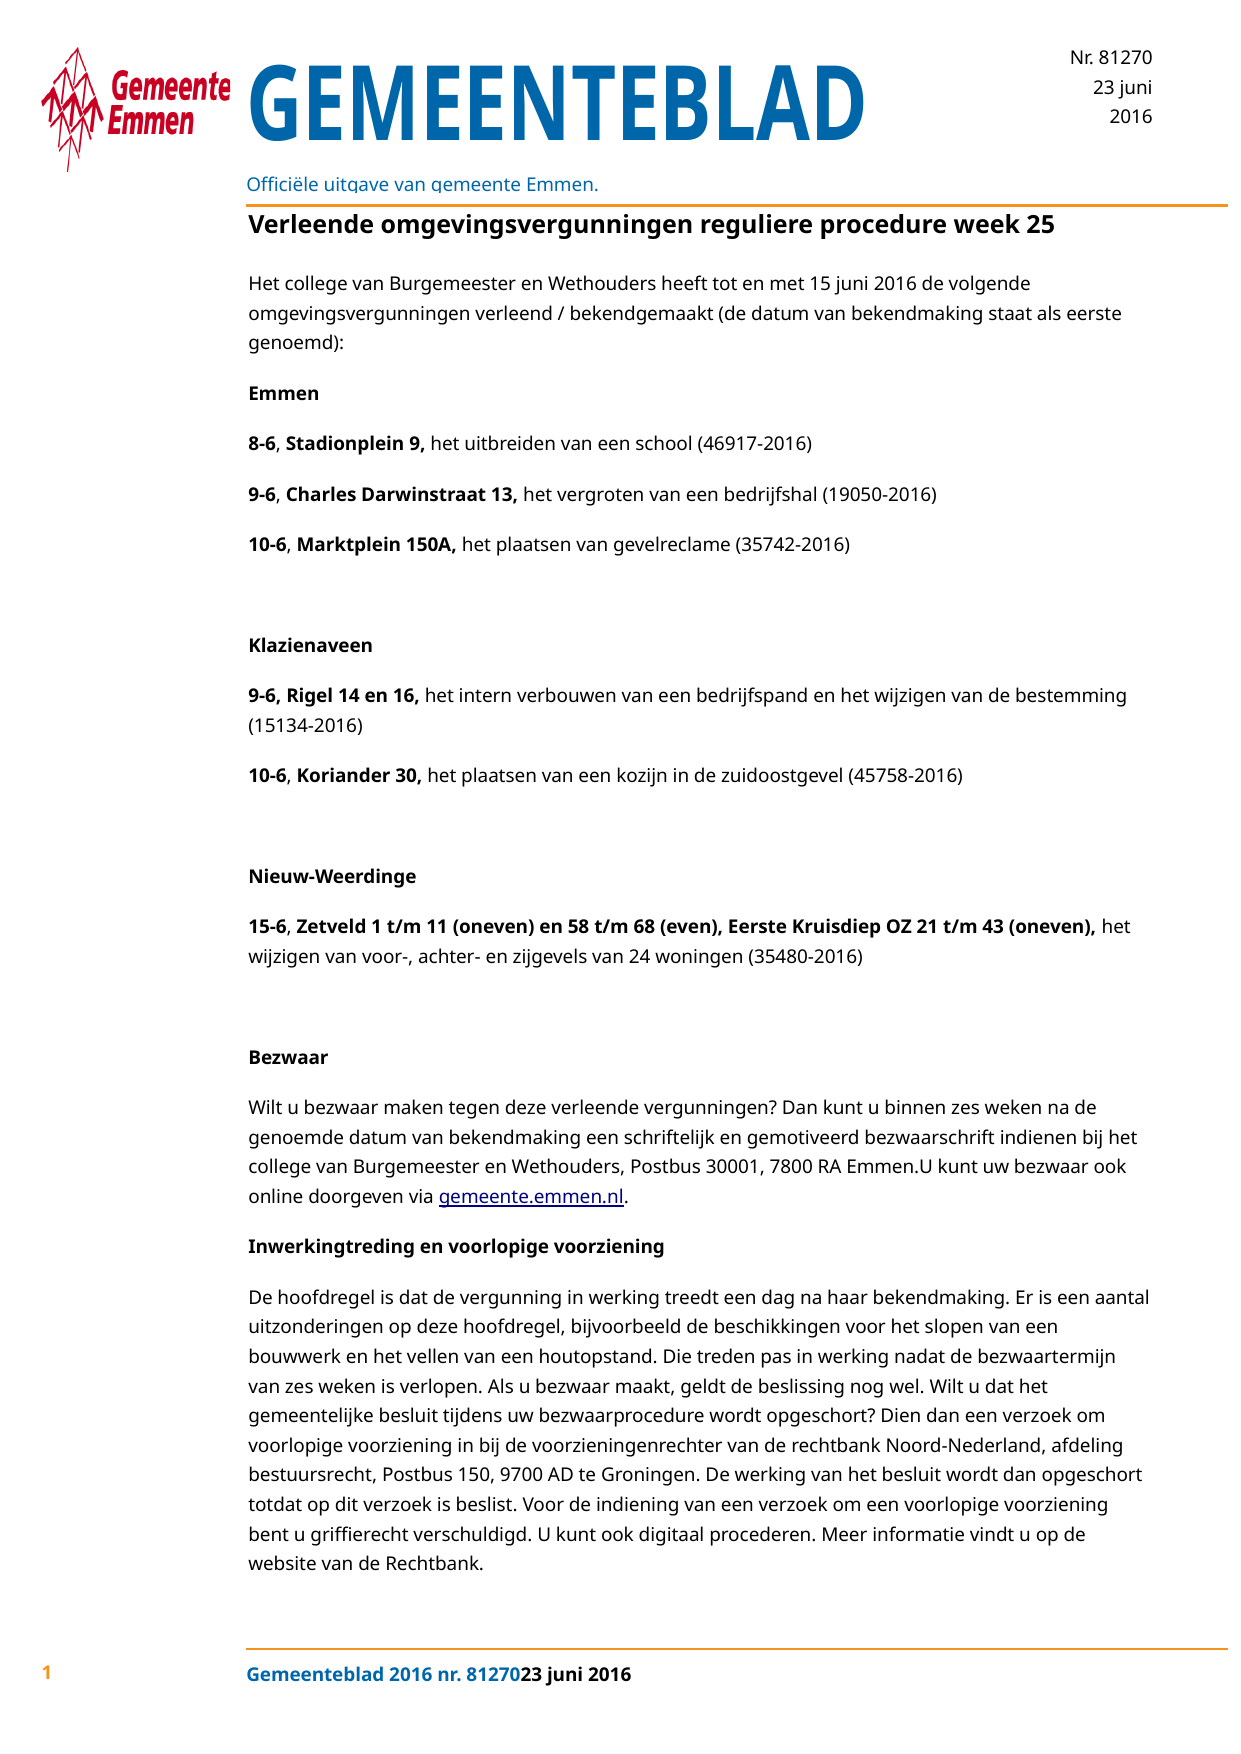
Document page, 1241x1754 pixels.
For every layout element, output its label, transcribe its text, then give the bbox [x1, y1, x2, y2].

text Inwerkingtreding en voorlopige voorziening [248, 1234, 1152, 1259]
text Wilt u bezwaar maken tegen deze verleende vergunningen? Dan kunt u binnen zes weken na de genoemde datum van bekendmaking een schriftelijk en gemotiveerd bezwaarschrift indienen bij het college van Burgemeester en Wethouders, Postbus 30001, 7800 RA Emmen.U kunt uw bezwaar ook online doorgeven via gemeente.emmen.nl. [248, 1094, 1152, 1209]
text Nieuw-Weerdinge [248, 863, 1152, 889]
text 9-6, Rigel 14 en 16, het intern verbouwen van een bedrijfspand en het wijzigen van de bestemming (15134-2016) [248, 682, 1152, 738]
text Het college van Burgemeester en Wethouders heeft tot en met 15 juni 2016 de volgende omgevingsvergunningen verleend / bekendgemaakt (de datum van bekendmaking staat als eerste genoemd): [248, 270, 1152, 355]
text Emmen [248, 380, 1152, 406]
text Verleende omgevingsvergunningen reguliere procedure week 25 [248, 207, 1152, 241]
text 10-6, Marktplein 150A, het plaatsen van gevelreclame (35742-2016) [248, 531, 1152, 557]
text 15-6, Zetveld 1 t/m 11 (oneven) en 58 t/m 68 (even), Eerste Kruisdiep OZ 21 t/m 43 (oneven), het wijzigen van voor-, achter- en zijgevels van 24 woningen (35480-2016) [248, 914, 1152, 969]
text Klazienaveen [248, 632, 1152, 658]
text 8-6, Stadionplein 9, het uitbreiden van een school (46917-2016) [248, 430, 1152, 456]
text 10-6, Koriander 30, het plaatsen van een kozijn in de zuidoostgevel (45758-2016) [248, 762, 1152, 788]
picture [41, 47, 231, 172]
text De hoofdregel is dat de vergunning in werking treedt een dag na haar bekendmaking. Er is een aantal uitzonderingen op deze hoofdregel, bijvoorbeeld de beschikkingen voor het slopen van een bouwwerk en het vellen van een houtopstand. Die treden pas in werking nadat de bezwaartermijn van zes weken is verlopen. Als u bezwaar maakt, geldt de beslissing nog wel. Wilt u dat het gemeentelijke besluit tijdens uw bezwaarprocedure wordt opgeschort? Dien dan een verzoek om voorlopige voorziening in bij de voorzieningenrechter van de rechtbank Noord-Nederland, afdeling bestuursrecht, Postbus 150, 9700 AD te Groningen. De werking van het besluit wordt dan opgeschort totdat op dit verzoek is beslist. Voor de indiening van een verzoek om een voorlopige voorziening bent u griffierecht verschuldigd. U kunt ook digitaal procederen. Meer informatie vindt u op de website van de Rechtbank. [248, 1284, 1152, 1576]
text Bezwaar [248, 1044, 1152, 1070]
text 9-6, Charles Darwinstraat 13, het vergroten van een bedrijfshal (19050-2016) [248, 481, 1152, 506]
